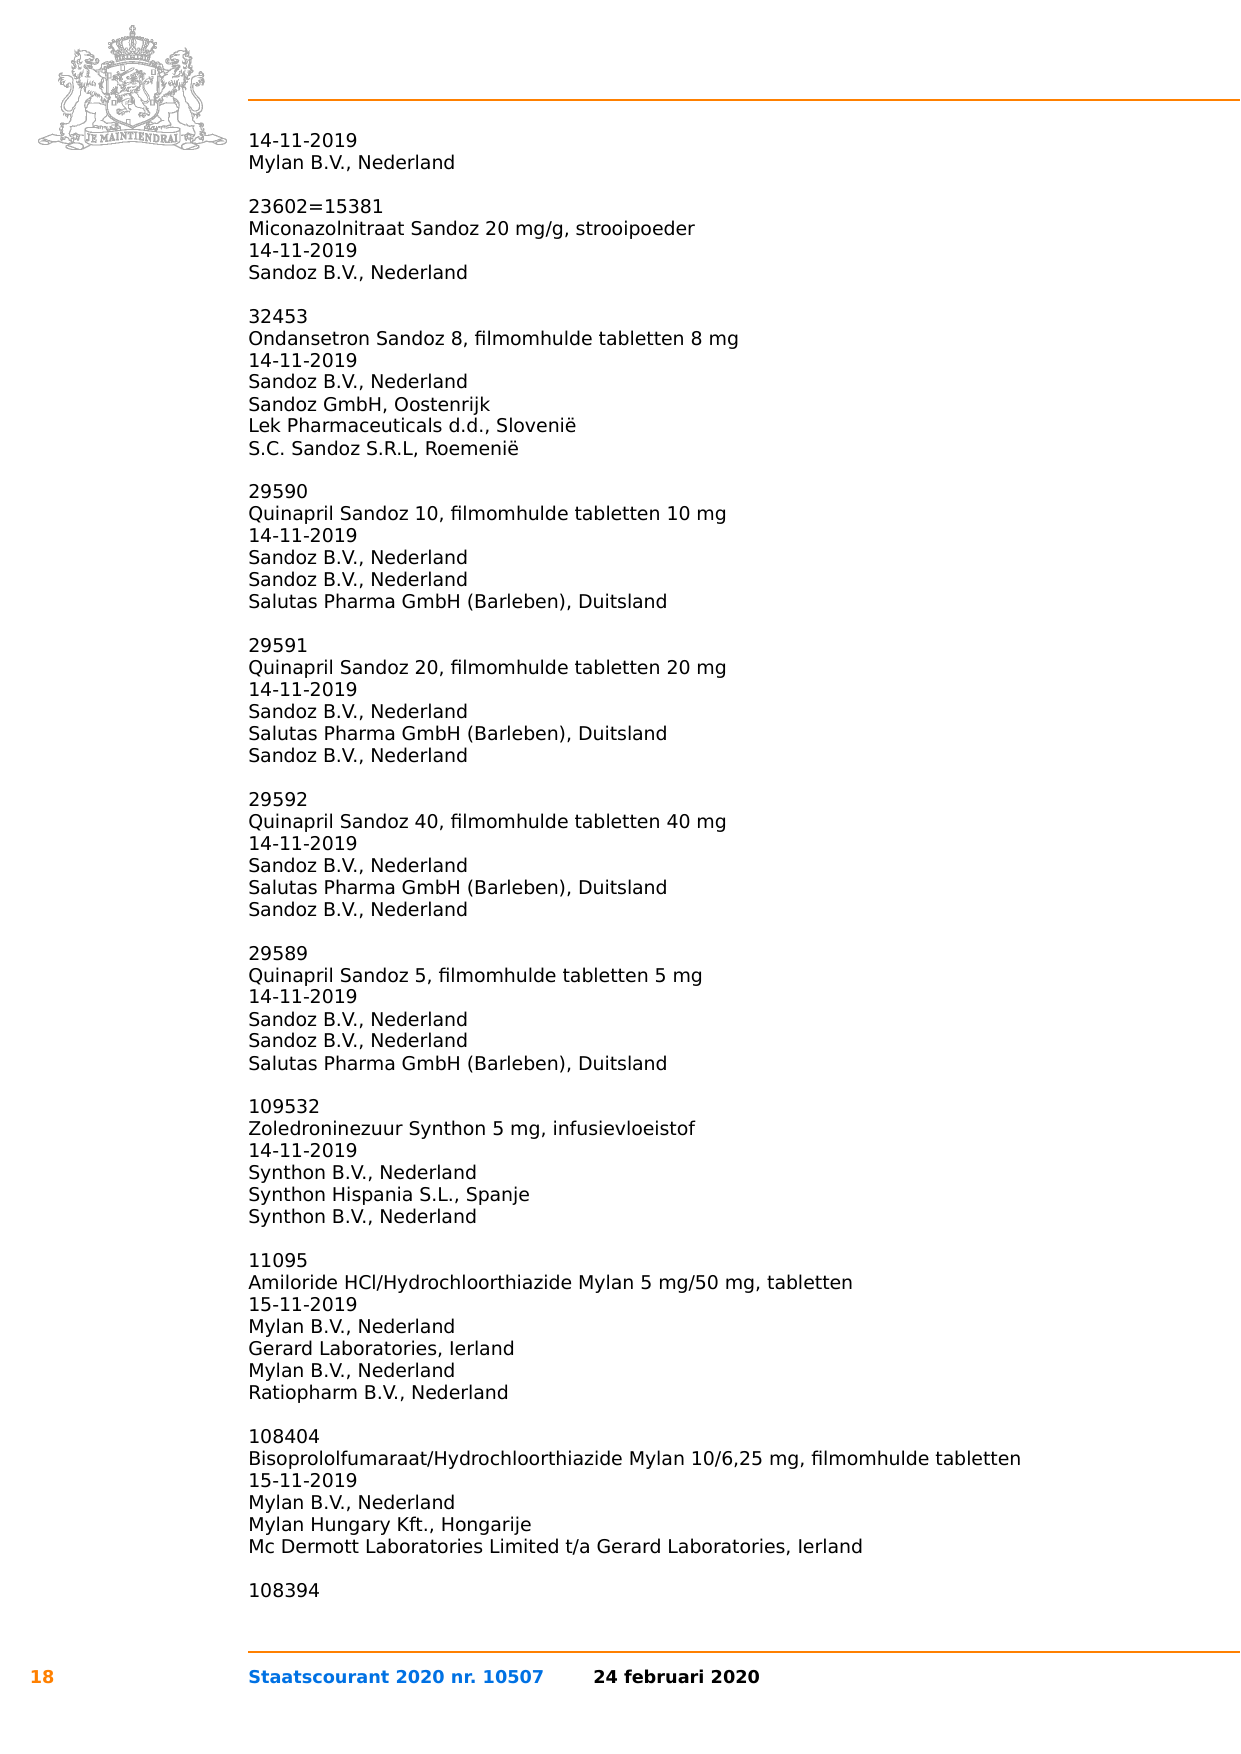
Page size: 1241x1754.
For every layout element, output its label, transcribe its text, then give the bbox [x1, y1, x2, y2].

text Synthon Hispania S.L., Spanje [248, 1184, 1163, 1206]
text 109532 [248, 1096, 1163, 1118]
text 108404 [248, 1426, 1163, 1448]
picture [38, 25, 227, 150]
text Synthon B.V., Nederland [248, 1206, 1163, 1228]
text 14-11-2019 [248, 833, 1163, 855]
text 15-11-2019 [248, 1470, 1163, 1492]
text 14-11-2019 [248, 1140, 1163, 1162]
text Sandoz B.V., Nederland [248, 262, 1163, 284]
text 14-11-2019 [248, 130, 1163, 152]
text 14-11-2019 [248, 986, 1163, 1008]
text 29592 [248, 789, 1163, 811]
text 11095 [248, 1250, 1163, 1272]
text Salutas Pharma GmbH (Barleben), Duitsland [248, 1052, 1163, 1074]
text 108394 [248, 1579, 1163, 1601]
text Sandoz B.V., Nederland [248, 1008, 1163, 1030]
text Ratiopharm B.V., Nederland [248, 1382, 1163, 1404]
text 14-11-2019 [248, 525, 1163, 547]
text Mylan B.V., Nederland [248, 1492, 1163, 1514]
text Mylan B.V., Nederland [248, 152, 1163, 174]
text Quinapril Sandoz 10, filmomhulde tabletten 10 mg [248, 503, 1163, 525]
text Mc Dermott Laboratories Limited t/a Gerard Laboratories, Ierland [248, 1536, 1163, 1558]
text Salutas Pharma GmbH (Barleben), Duitsland [248, 591, 1163, 613]
text Quinapril Sandoz 5, filmomhulde tabletten 5 mg [248, 964, 1163, 986]
text Sandoz B.V., Nederland [248, 855, 1163, 877]
text Miconazolnitraat Sandoz 20 mg/g, strooipoeder [248, 218, 1163, 240]
text 15-11-2019 [248, 1294, 1163, 1316]
text Quinapril Sandoz 20, filmomhulde tabletten 20 mg [248, 657, 1163, 679]
text Bisoprololfumaraat/Hydrochloorthiazide Mylan 10/6,25 mg, filmomhulde tabletten [248, 1448, 1163, 1470]
text Mylan Hungary Kft., Hongarije [248, 1514, 1163, 1536]
text 32453 [248, 306, 1163, 327]
text Sandoz B.V., Nederland [248, 899, 1163, 921]
text Sandoz B.V., Nederland [248, 701, 1163, 723]
text 14-11-2019 [248, 349, 1163, 371]
text 29589 [248, 942, 1163, 964]
text Gerard Laboratories, Ierland [248, 1338, 1163, 1360]
text Salutas Pharma GmbH (Barleben), Duitsland [248, 877, 1163, 899]
text Zoledroninezuur Synthon 5 mg, infusievloeistof [248, 1118, 1163, 1140]
text Sandoz B.V., Nederland [248, 1030, 1163, 1052]
text Synthon B.V., Nederland [248, 1162, 1163, 1184]
text 14-11-2019 [248, 240, 1163, 262]
text Sandoz GmbH, Oostenrijk [248, 393, 1163, 415]
text Lek Pharmaceuticals d.d., Slovenië [248, 415, 1163, 437]
text Sandoz B.V., Nederland [248, 745, 1163, 767]
text Salutas Pharma GmbH (Barleben), Duitsland [248, 723, 1163, 745]
text S.C. Sandoz S.R.L, Roemenië [248, 437, 1163, 459]
text 29590 [248, 481, 1163, 503]
text Mylan B.V., Nederland [248, 1360, 1163, 1382]
text Sandoz B.V., Nederland [248, 547, 1163, 569]
text Sandoz B.V., Nederland [248, 569, 1163, 591]
text 29591 [248, 635, 1163, 657]
text 14-11-2019 [248, 679, 1163, 701]
text Mylan B.V., Nederland [248, 1316, 1163, 1338]
text Sandoz B.V., Nederland [248, 371, 1163, 393]
text Quinapril Sandoz 40, filmomhulde tabletten 40 mg [248, 811, 1163, 833]
text Amiloride HCl/Hydrochloorthiazide Mylan 5 mg/50 mg, tabletten [248, 1272, 1163, 1294]
text Ondansetron Sandoz 8, filmomhulde tabletten 8 mg [248, 327, 1163, 349]
text 23602=15381 [248, 196, 1163, 218]
